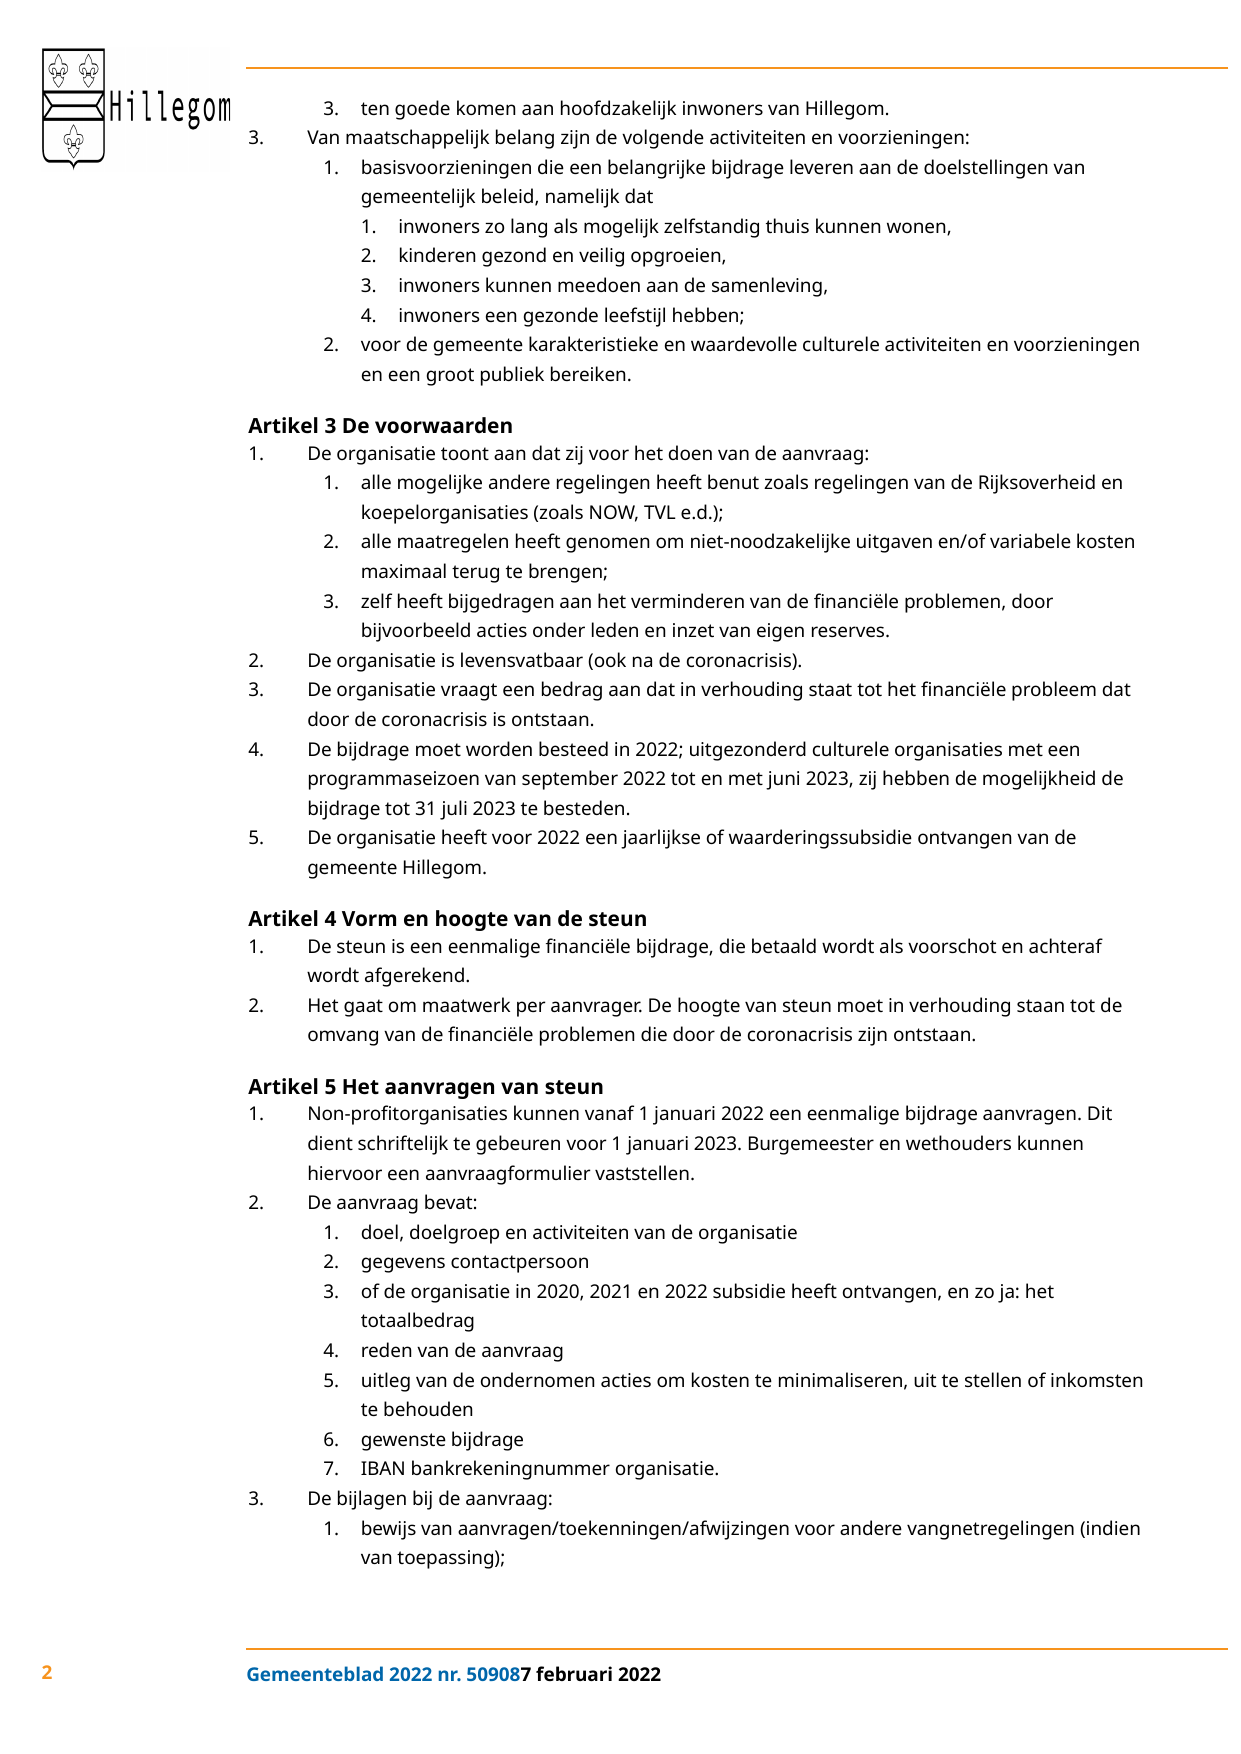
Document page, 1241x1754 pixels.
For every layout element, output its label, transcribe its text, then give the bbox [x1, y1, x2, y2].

list Non-profitorganisaties kunnen vanaf 1 januari 2022 een eenmalige bijdrage aanvragen. Dit dient schriftelijk te gebeuren voor 1 januari 2023. Burgemeester en wethouders kunnen hiervoor een aanvraagformulier vaststellen. [248, 1101, 1152, 1185]
list gegevens contactpersoon [323, 1248, 1152, 1274]
list bewijs van aanvragen/toekenningen/afwijzingen voor andere vangnetregelingen (indien van toepassing); [323, 1515, 1152, 1570]
list De bijlagen bij de aanvraag: [248, 1485, 1152, 1511]
text Artikel 5 Het aanvragen van steun [248, 1072, 1152, 1101]
list De bijdrage moet worden besteed in 2022; uitgezonderd culturele organisaties met een programmaseizoen van september 2022 tot en met juni 2023, zij hebben de mogelijkheid de bijdrage tot 31 juli 2023 te besteden. [248, 736, 1152, 821]
list inwoners kunnen meedoen aan de samenleving, [361, 272, 1152, 298]
list alle maatregelen heeft genomen om niet-noodzakelijke uitgaven en/of variabele kosten maximaal terug te brengen; [323, 529, 1152, 584]
list De organisatie heeft voor 2022 een jaarlijkse of waarderingssubsidie ontvangen van de gemeente Hillegom. [248, 824, 1152, 880]
list IBAN bankrekeningnummer organisatie. [323, 1456, 1152, 1481]
list kinderen gezond en veilig opgroeien, [361, 243, 1152, 268]
list Het gaat om maatwerk per aanvrager. De hoogte van steun moet in verhouding staan tot de omvang van de financiële problemen die door de coronacrisis zijn ontstaan. [248, 992, 1152, 1047]
list De organisatie vraagt een bedrag aan dat in verhouding staat tot het financiële probleem dat door de coronacrisis is ontstaan. [248, 677, 1152, 732]
list De steun is een eenmalige financiële bijdrage, die betaald wordt als voorschot en achteraf wordt afgerekend. [248, 933, 1152, 988]
picture [41, 47, 231, 172]
list ten goede komen aan hoofdzakelijk inwoners van Hillegom. [323, 95, 1152, 121]
list voor de gemeente karakteristieke en waardevolle culturele activiteiten en voorzieningen en een groot publiek bereiken. [323, 331, 1152, 387]
list De aanvraag bevat: [248, 1189, 1152, 1215]
list inwoners zo lang als mogelijk zelfstandig thuis kunnen wonen, [361, 213, 1152, 239]
list zelf heeft bijgedragen aan het verminderen van de financiële problemen, door bijvoorbeeld acties onder leden en inzet van eigen reserves. [323, 588, 1152, 643]
list De organisatie toont aan dat zij voor het doen van de aanvraag: [248, 440, 1152, 466]
text Artikel 3 De voorwaarden [248, 411, 1152, 440]
list alle mogelijke andere regelingen heeft benut zoals regelingen van de Rijksoverheid en koepelorganisaties (zoals NOW, TVL e.d.); [323, 469, 1152, 525]
list of de organisatie in 2020, 2021 en 2022 subsidie heeft ontvangen, en zo ja: het totaalbedrag [323, 1278, 1152, 1333]
list inwoners een gezonde leefstijl hebben; [361, 302, 1152, 328]
list De organisatie is levensvatbaar (ook na de coronacrisis). [248, 647, 1152, 673]
list gewenste bijdrage [323, 1426, 1152, 1452]
list Van maatschappelijk belang zijn de volgende activiteiten en voorzieningen: [248, 124, 1152, 150]
text Artikel 4 Vorm en hoogte van de steun [248, 904, 1152, 933]
list uitleg van de ondernomen acties om kosten te minimaliseren, uit te stellen of inkomsten te behouden [323, 1367, 1152, 1422]
list reden van de aanvraag [323, 1337, 1152, 1363]
list doel, doelgroep en activiteiten van de organisatie [323, 1219, 1152, 1244]
list basisvoorzieningen die een belangrijke bijdrage leveren aan de doelstellingen van gemeentelijk beleid, namelijk dat [323, 154, 1152, 209]
